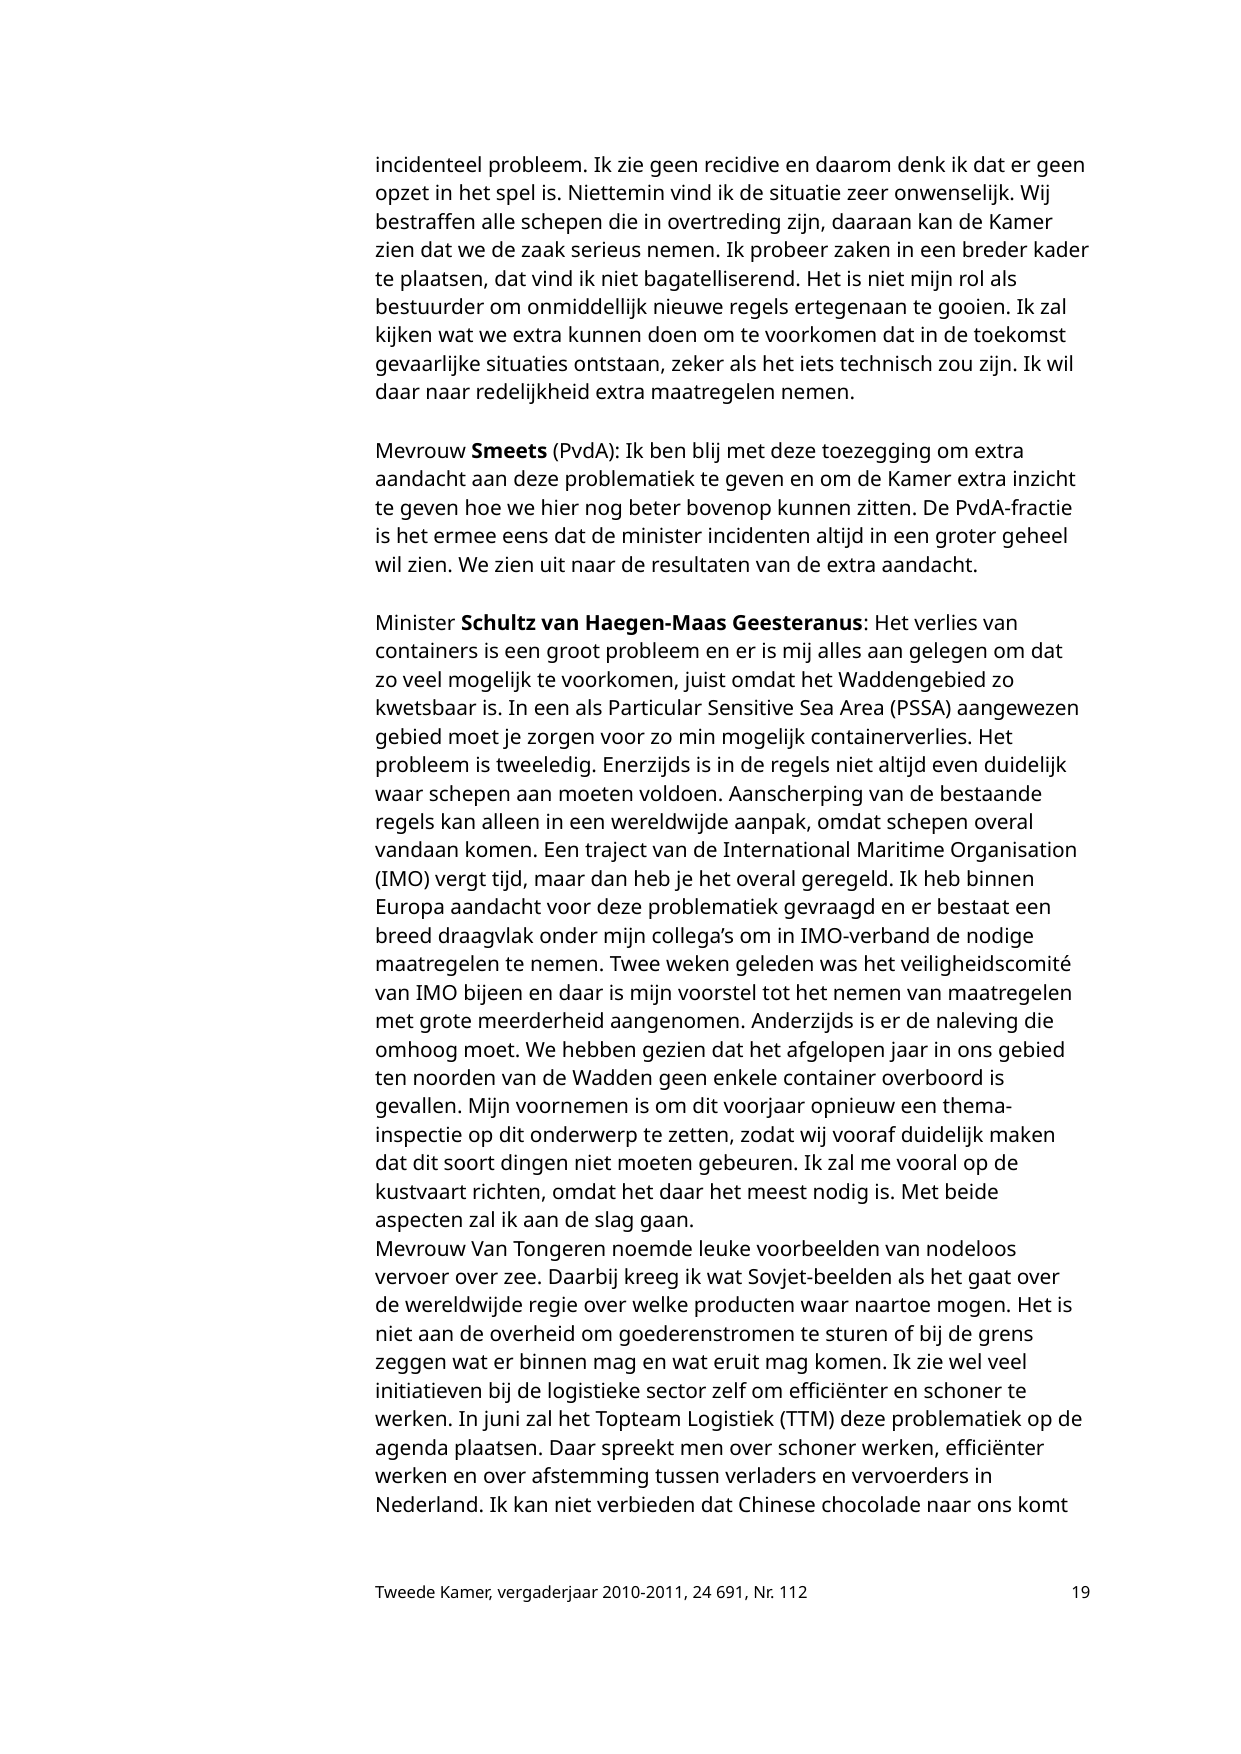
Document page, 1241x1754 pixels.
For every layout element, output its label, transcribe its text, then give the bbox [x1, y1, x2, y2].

text incidenteel probleem. Ik zie geen recidive en daarom denk ik dat er geen opzet in het spel is. Niettemin vind ik de situatie zeer onwenselijk. Wij bestraffen alle schepen die in overtreding zijn, daaraan kan de Kamer zien dat we de zaak serieus nemen. Ik probeer zaken in een breder kader te plaatsen, dat vind ik niet bagatelliserend. Het is niet mijn rol als bestuurder om onmiddellijk nieuwe regels ertegenaan te gooien. Ik zal kijken wat we extra kunnen doen om te voorkomen dat in de toekomst gevaarlijke situaties ontstaan, zeker als het iets technisch zou zijn. Ik wil daar naar redelijkheid extra maatregelen nemen. [375, 150, 1090, 406]
text Mevrouw Van Tongeren noemde leuke voorbeelden van nodeloos vervoer over zee. Daarbij kreeg ik wat Sovjet-beelden als het gaat over de wereldwijde regie over welke producten waar naartoe mogen. Het is niet aan de overheid om goederenstromen te sturen of bij de grens zeggen wat er binnen mag en wat eruit mag komen. Ik zie wel veel initiatieven bij de logistieke sector zelf om efficiënter en schoner te werken. In juni zal het Topteam Logistiek (TTM) deze problematiek op de agenda plaatsen. Daar spreekt men over schoner werken, efficiënter werken en over afstemming tussen verladers en vervoerders in Nederland. Ik kan niet verbieden dat Chinese chocolade naar ons komt [375, 1234, 1090, 1518]
text Mevrouw Smeets (PvdA): Ik ben blij met deze toezegging om extra aandacht aan deze problematiek te geven en om de Kamer extra inzicht te geven hoe we hier nog beter bovenop kunnen zitten. De PvdA-fractie is het ermee eens dat de minister incidenten altijd in een groter geheel wil zien. We zien uit naar de resultaten van de extra aandacht. [375, 436, 1090, 578]
text Minister Schultz van Haegen-Maas Geesteranus: Het verlies van containers is een groot probleem en er is mij alles aan gelegen om dat zo veel mogelijk te voorkomen, juist omdat het Waddengebied zo kwetsbaar is. In een als Particular Sensitive Sea Area (PSSA) aangewezen gebied moet je zorgen voor zo min mogelijk containerverlies. Het probleem is tweeledig. Enerzijds is in de regels niet altijd even duidelijk waar schepen aan moeten voldoen. Aanscherping van de bestaande regels kan alleen in een wereldwijde aanpak, omdat schepen overal vandaan komen. Een traject van de International Maritime Organisation (IMO) vergt tijd, maar dan heb je het overal geregeld. Ik heb binnen Europa aandacht voor deze problematiek gevraagd en er bestaat een breed draagvlak onder mijn collega’s om in IMO-verband de nodige maatregelen te nemen. Twee weken geleden was het veiligheidscomité van IMO bijeen en daar is mijn voorstel tot het nemen van maatregelen met grote meerderheid aangenomen. Anderzijds is er de naleving die omhoog moet. We hebben gezien dat het afgelopen jaar in ons gebied ten noorden van de Wadden geen enkele container overboord is gevallen. Mijn voornemen is om dit voorjaar opnieuw een thema-inspectie op dit onderwerp te zetten, zodat wij vooraf duidelijk maken dat dit soort dingen niet moeten gebeuren. Ik zal me vooral op de kustvaart richten, omdat het daar het meest nodig is. Met beide aspecten zal ik aan de slag gaan. [375, 608, 1090, 1234]
